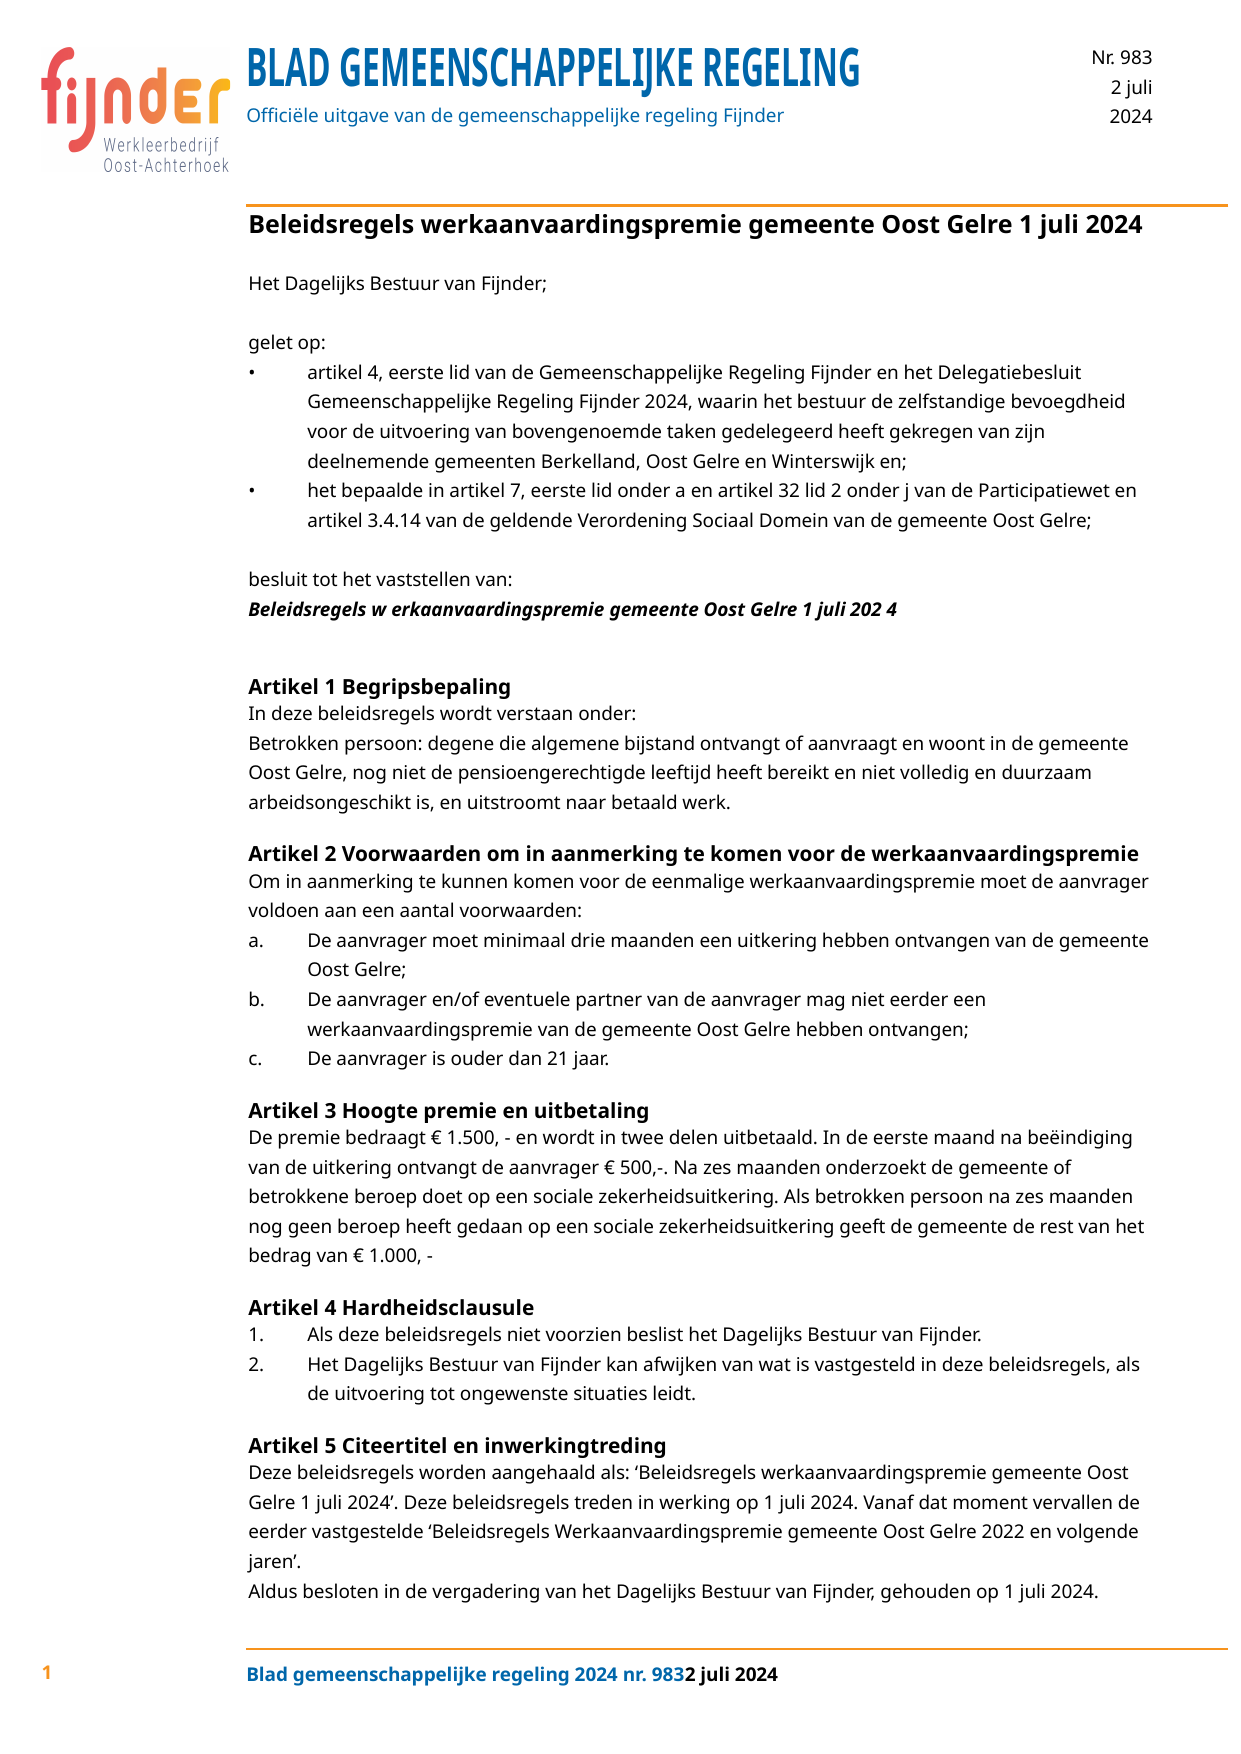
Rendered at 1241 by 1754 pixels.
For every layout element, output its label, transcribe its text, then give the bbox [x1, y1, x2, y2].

text Om in aanmerking te kunnen komen voor de eenmalige werkaanvaardingspremie moet de aanvrager voldoen aan een aantal voorwaarden: [248, 868, 1152, 923]
list artikel 4, eerste lid van de Gemeenschappelijke Regeling Fijnder en het Delegatiebesluit Gemeenschappelijke Regeling Fijnder 2024, waarin het bestuur de zelfstandige bevoegdheid voor de uitvoering van bovengenoemde taken gedelegeerd heeft gekregen van zijn deelnemende gemeenten Berkelland, Oost Gelre en Winterswijk en; [248, 359, 1152, 473]
list Als deze beleidsregels niet voorzien beslist het Dagelijks Bestuur van Fijnder. [248, 1321, 1152, 1347]
text Artikel 2 Voorwaarden om in aanmerking te komen voor de werkaanvaardingspremie [248, 839, 1152, 868]
list het bepaalde in artikel 7, eerste lid onder a en artikel 32 lid 2 onder j van de Participatiewet en artikel 3.4.14 van de geldende Verordening Sociaal Domein van de gemeente Oost Gelre; [248, 477, 1152, 533]
text In deze beleidsregels wordt verstaan onder: [248, 700, 1152, 726]
text Artikel 1 Begripsbepaling [248, 672, 1152, 700]
text Artikel 3 Hoogte premie en uitbetaling [248, 1096, 1152, 1124]
list Het Dagelijks Bestuur van Fijnder kan afwijken van wat is vastgesteld in deze beleidsregels, als de uitvoering tot ongewenste situaties leidt. [248, 1351, 1152, 1406]
list De aanvrager moet minimaal drie maanden een uitkering hebben ontvangen van de gemeente Oost Gelre; [248, 927, 1152, 982]
text De premie bedraagt € 1.500, - en wordt in twee delen uitbetaald. In de eerste maand na beëindiging van de uitkering ontvangt de aanvrager € 500,-. Na zes maanden onderzoekt de gemeente of betrokkene beroep doet op een sociale zekerheidsuitkering. Als betrokken persoon na zes maanden nog geen beroep heeft gedaan op een sociale zekerheidsuitkering geeft de gemeente de rest van het bedrag van € 1.000, - [248, 1124, 1152, 1268]
text Artikel 5 Citeertitel en inwerkingtreding [248, 1431, 1152, 1459]
list De aanvrager en/of eventuele partner van de aanvrager mag niet eerder een werkaanvaardingspremie van de gemeente Oost Gelre hebben ontvangen; [248, 986, 1152, 1042]
text Aldus besloten in de vergadering van het Dagelijks Bestuur van Fijnder, gehouden op 1 juli 2024. [248, 1578, 1152, 1603]
text Artikel 4 Hardheidsclausule [248, 1293, 1152, 1321]
picture [41, 47, 231, 172]
text Het Dagelijks Bestuur van Fijnder; [248, 270, 1152, 296]
text Betrokken persoon: degene die algemene bijstand ontvangt of aanvraagt en woont in de gemeente Oost Gelre, nog niet de pensioengerechtigde leeftijd heeft bereikt en niet volledig en duurzaam arbeidsongeschikt is, en uitstroomt naar betaald werk. [248, 730, 1152, 815]
text Beleidsregels w erkaanvaardingspremie gemeente Oost Gelre 1 juli 202 4 [248, 596, 1152, 621]
text gelet op: [248, 329, 1152, 355]
text Beleidsregels werkaanvaardingspremie gemeente Oost Gelre 1 juli 2024 [248, 207, 1152, 241]
text besluit tot het vaststellen van: [248, 566, 1152, 592]
text Deze beleidsregels worden aangehaald als: ‘Beleidsregels werkaanvaardingspremie gemeente Oost Gelre 1 juli 2024’. Deze beleidsregels treden in werking op 1 juli 2024. Vanaf dat moment vervallen de eerder vastgestelde ‘Beleidsregels Werkaanvaardingspremie gemeente Oost Gelre 2022 en volgende jaren’. [248, 1459, 1152, 1574]
list De aanvrager is ouder dan 21 jaar. [248, 1045, 1152, 1071]
